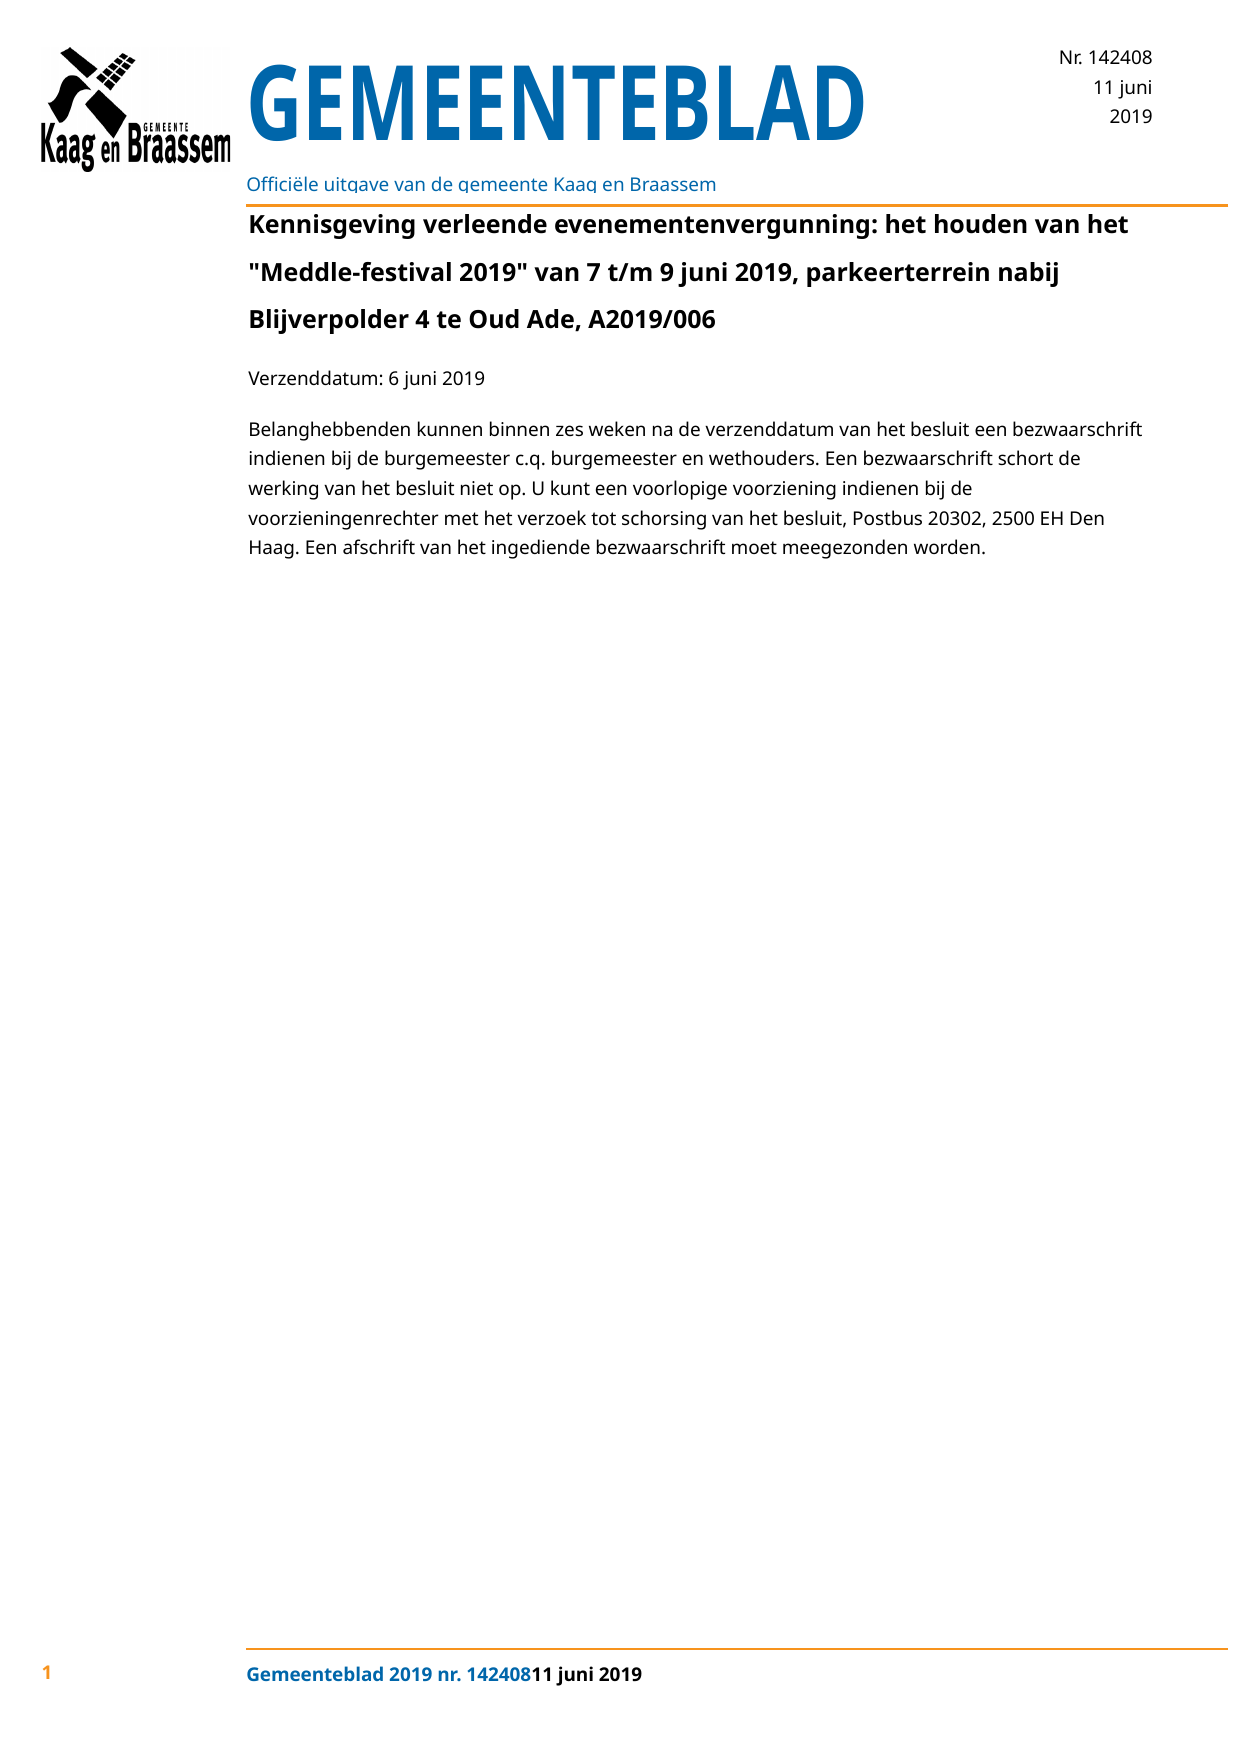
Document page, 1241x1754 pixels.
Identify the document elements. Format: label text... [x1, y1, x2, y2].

text Kennisgeving verleende evenementenvergunning: het houden van het "Meddle-festival 2019" van 7 t/m 9 juni 2019, parkeerterrein nabij Blijverpolder 4 te Oud Ade, A2019/006 [248, 207, 1152, 336]
text Verzenddatum: 6 juni 2019 [248, 366, 1152, 391]
text Belanghebbenden kunnen binnen zes weken na de verzenddatum van het besluit een bezwaarschrift indienen bij de burgemeester c.q. burgemeester en wethouders. Een bezwaarschrift schort de werking van het besluit niet op. U kunt een voorlopige voorziening indienen bij de voorzieningenrechter met het verzoek tot schorsing van het besluit, Postbus 20302, 2500 EH Den Haag. Een afschrift van het ingediende bezwaarschrift moet meegezonden worden. [248, 416, 1152, 560]
picture [41, 47, 231, 172]
